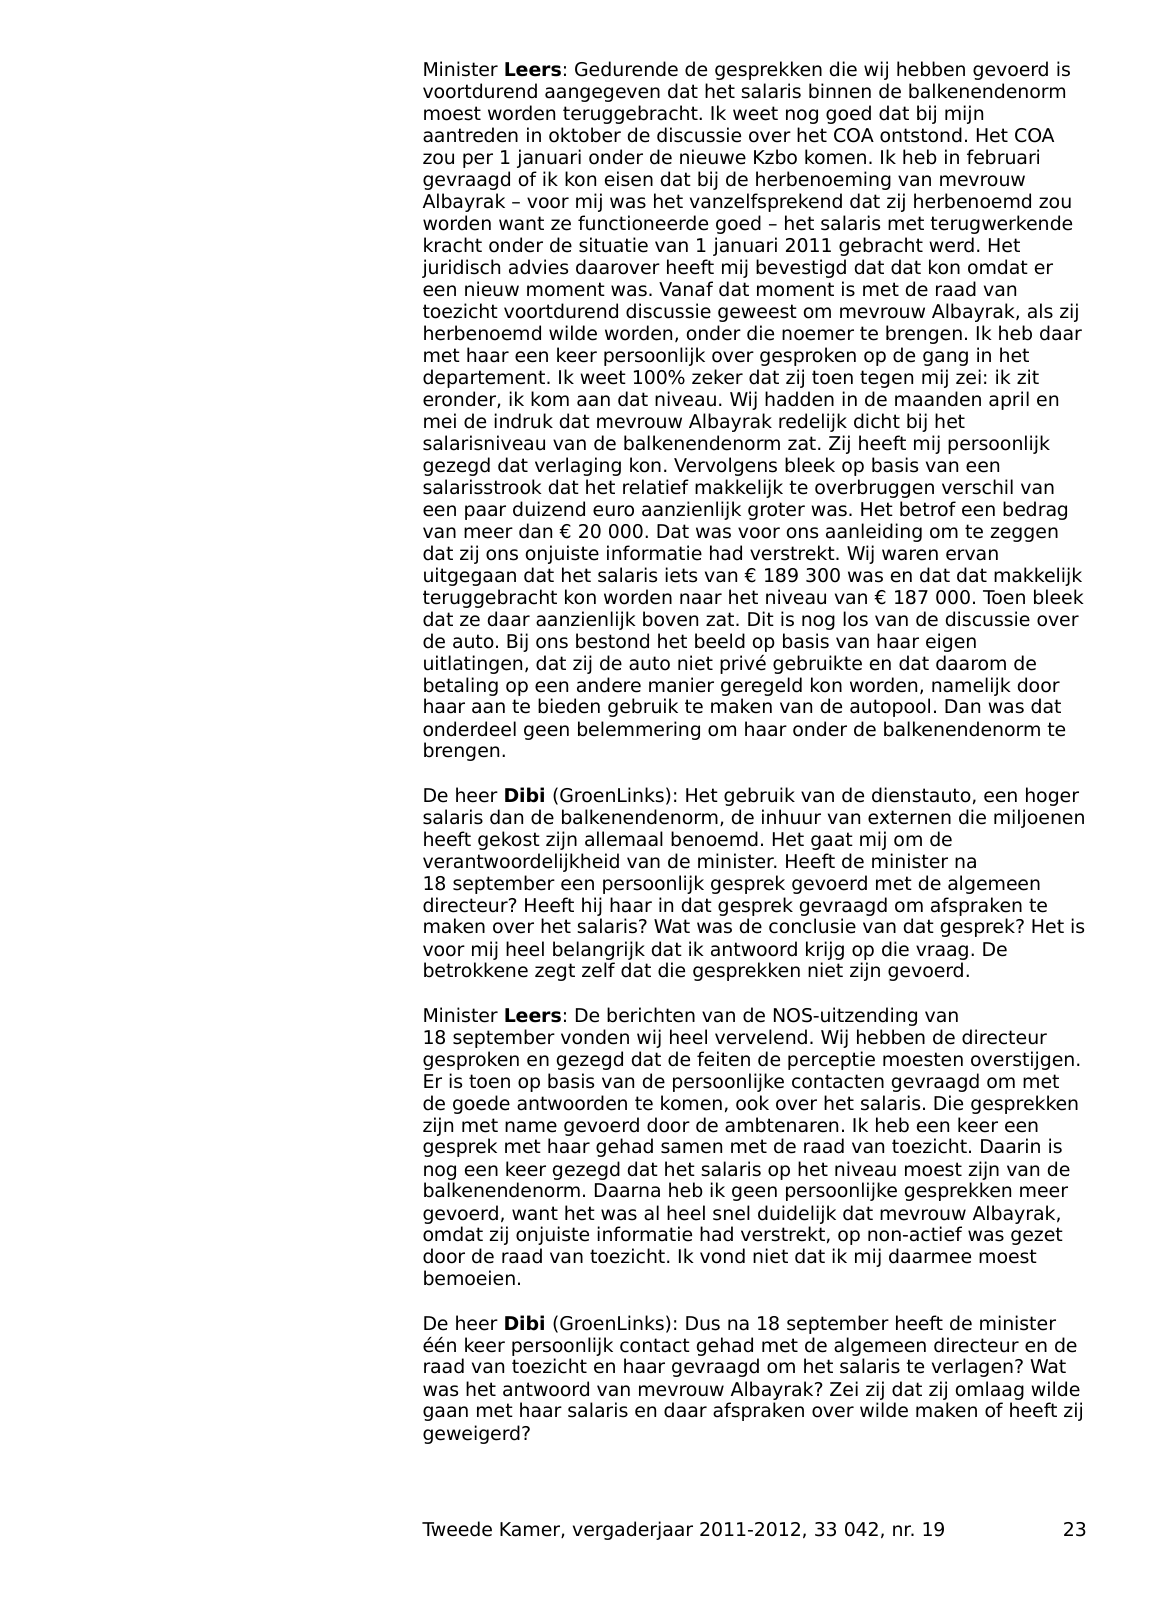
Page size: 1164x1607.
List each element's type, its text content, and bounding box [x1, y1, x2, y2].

text Minister Leers: De berichten van de NOS-uitzending van 18 september vonden wij heel vervelend. Wij hebben de directeur gesproken en gezegd dat de feiten de perceptie moesten overstijgen. Er is toen op basis van de persoonlijke contacten gevraagd om met de goede antwoorden te komen, ook over het salaris. Die gesprekken zijn met name gevoerd door de ambtenaren. Ik heb een keer een gesprek met haar gehad samen met de raad van toezicht. Daarin is nog een keer gezegd dat het salaris op het niveau moest zijn van de balkenendenorm. Daarna heb ik geen persoonlijke gesprekken meer gevoerd, want het was al heel snel duidelijk dat mevrouw Albayrak, omdat zij onjuiste informatie had verstrekt, op non-actief was gezet door de raad van toezicht. Ik vond niet dat ik mij daarmee moest bemoeien. [422, 1004, 1087, 1290]
text De heer Dibi (GroenLinks): Het gebruik van de dienstauto, een hoger salaris dan de balkenendenorm, de inhuur van externen die miljoenen heeft gekost zijn allemaal benoemd. Het gaat mij om de verantwoordelijkheid van de minister. Heeft de minister na 18 september een persoonlijk gesprek gevoerd met de algemeen directeur? Heeft hij haar in dat gesprek gevraagd om afspraken te maken over het salaris? Wat was de conclusie van dat gesprek? Het is voor mij heel belangrijk dat ik antwoord krijg op die vraag. De betrokkene zegt zelf dat die gesprekken niet zijn gevoerd. [422, 784, 1087, 982]
text De heer Dibi (GroenLinks): Dus na 18 september heeft de minister één keer persoonlijk contact gehad met de algemeen directeur en de raad van toezicht en haar gevraagd om het salaris te verlagen? Wat was het antwoord van mevrouw Albayrak? Zei zij dat zij omlaag wilde gaan met haar salaris en daar afspraken over wilde maken of heeft zij geweigerd? [422, 1312, 1087, 1444]
text Minister Leers: Gedurende de gesprekken die wij hebben gevoerd is voortdurend aangegeven dat het salaris binnen de balkenendenorm moest worden teruggebracht. Ik weet nog goed dat bij mijn aantreden in oktober de discussie over het COA ontstond. Het COA zou per 1 januari onder de nieuwe Kzbo komen. Ik heb in februari gevraagd of ik kon eisen dat bij de herbenoeming van mevrouw Albayrak – voor mij was het vanzelfsprekend dat zij herbenoemd zou worden want ze functioneerde goed – het salaris met terugwerkende kracht onder de situatie van 1 januari 2011 gebracht werd. Het juridisch advies daarover heeft mij bevestigd dat dat kon omdat er een nieuw moment was. Vanaf dat moment is met de raad van toezicht voortdurend discussie geweest om mevrouw Albayrak, als zij herbenoemd wilde worden, onder die noemer te brengen. Ik heb daar met haar een keer persoonlijk over gesproken op de gang in het departement. Ik weet 100% zeker dat zij toen tegen mij zei: ik zit eronder, ik kom aan dat niveau. Wij hadden in de maanden april en mei de indruk dat mevrouw Albayrak redelijk dicht bij het salarisniveau van de balkenendenorm zat. Zij heeft mij persoonlijk gezegd dat verlaging kon. Vervolgens bleek op basis van een salarisstrook dat het relatief makkelijk te overbruggen verschil van een paar duizend euro aanzienlijk groter was. Het betrof een bedrag van meer dan € 20 000. Dat was voor ons aanleiding om te zeggen dat zij ons onjuiste informatie had verstrekt. Wij waren ervan uitgegaan dat het salaris iets van € 189 300 was en dat dat makkelijk teruggebracht kon worden naar het niveau van € 187 000. Toen bleek dat ze daar aanzienlijk boven zat. Dit is nog los van de discussie over de auto. Bij ons bestond het beeld op basis van haar eigen uitlatingen, dat zij de auto niet privé gebruikte en dat daarom de betaling op een andere manier geregeld kon worden, namelijk door haar aan te bieden gebruik te maken van de autopool. Dan was dat onderdeel geen belemmering om haar onder de balkenendenorm te brengen. [422, 59, 1087, 762]
